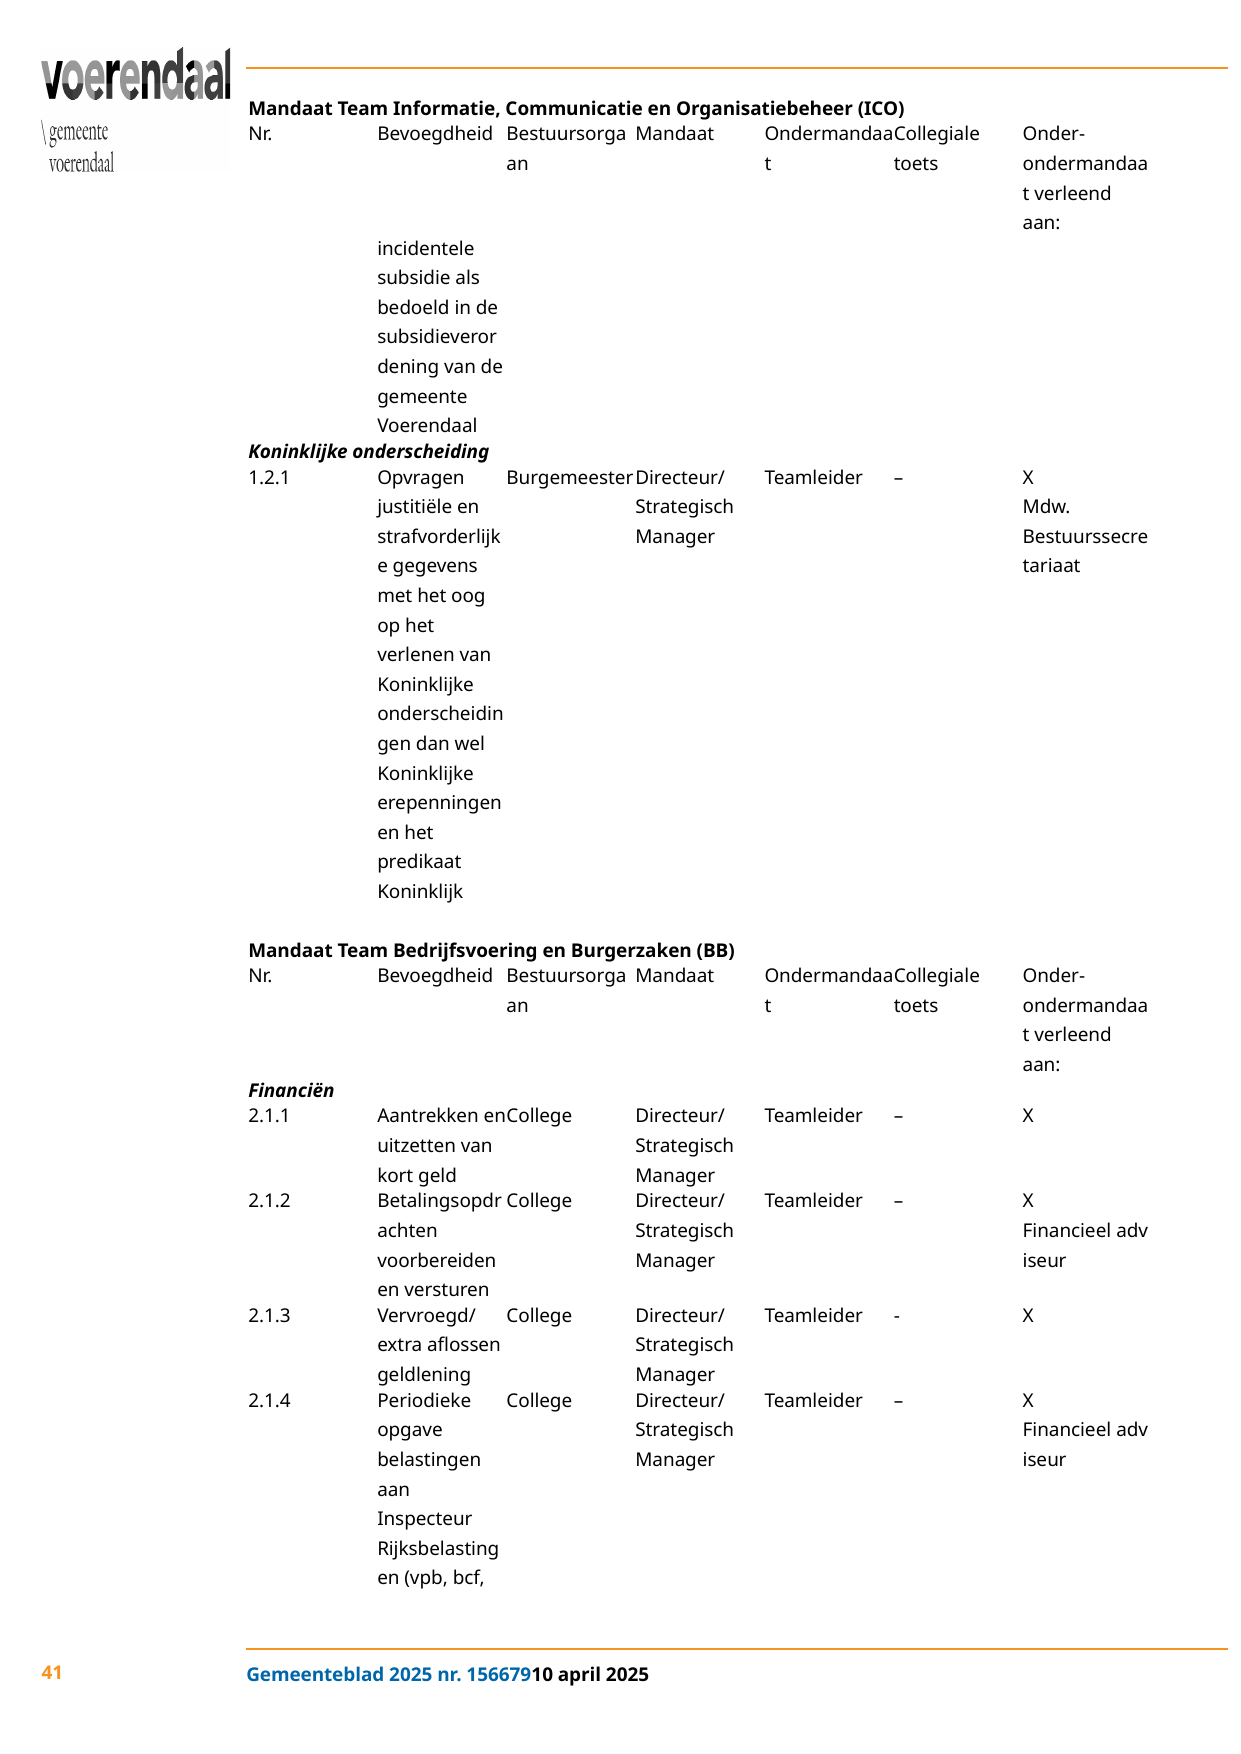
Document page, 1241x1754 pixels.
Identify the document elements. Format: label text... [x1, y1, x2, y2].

table_cell incidentele subsidie als bedoeld in de subsidieverordening van de gemeente Voerendaal [377, 235, 506, 438]
table_cell X Financieel adviseur [1023, 1387, 1152, 1590]
table_cell College [506, 1188, 635, 1302]
table_cell Bevoegdheid [377, 121, 506, 235]
table_cell Vervroegd/extra aflossen geldlening [377, 1302, 506, 1387]
table_cell Bestuursorgaan [506, 963, 635, 1077]
table_cell 2.1.2 [248, 1188, 377, 1302]
table_cell Directeur/ Strategisch Manager [635, 1302, 764, 1387]
table_cell Collegiale toets [894, 963, 1022, 1077]
table_cell X [1023, 1302, 1152, 1387]
table_cell [894, 235, 1022, 438]
table_cell Ondermandaat [764, 963, 893, 1077]
table_cell X Financieel adviseur [1023, 1188, 1152, 1302]
table_cell Directeur/ Strategisch Manager [635, 464, 764, 904]
table_cell Directeur/ Strategisch Manager [635, 1103, 764, 1188]
table_cell [248, 235, 377, 438]
table_cell Periodieke opgave belastingen aan Inspecteur Rijksbelastingen (vpb, bcf, [377, 1387, 506, 1590]
table_cell Teamleider [764, 464, 893, 904]
table_cell Aantrekken en uitzetten van kort geld [377, 1103, 506, 1188]
table_cell Teamleider [764, 1302, 893, 1387]
table_cell Onder-ondermandaat verleend aan: [1023, 963, 1152, 1077]
table_cell 2.1.3 [248, 1302, 377, 1387]
table_cell Teamleider [764, 1103, 893, 1188]
table_cell X Mdw. Bestuurssecretariaat [1023, 464, 1152, 904]
table_cell Ondermandaat [764, 121, 893, 235]
table_cell - [894, 1302, 1022, 1387]
table_cell Directeur/ Strategisch Manager [635, 1188, 764, 1302]
table_cell [764, 235, 893, 438]
table_header Mandaat Team Bedrijfsvoering en Burgerzaken (BB) [248, 937, 1152, 962]
table_cell – [894, 1103, 1022, 1188]
table_cell [506, 235, 635, 438]
table_cell Mandaat [635, 121, 764, 235]
table_cell – [894, 464, 1022, 904]
table_cell Directeur/ Strategisch Manager [635, 1387, 764, 1590]
table_cell [635, 235, 764, 438]
table_cell Bestuursorgaan [506, 121, 635, 235]
table_cell Onder-ondermandaat verleend aan: [1023, 121, 1152, 235]
table_cell – [894, 1387, 1022, 1590]
table_cell Bevoegdheid [377, 963, 506, 1077]
table_cell 2.1.1 [248, 1103, 377, 1188]
table_cell X [1023, 1103, 1152, 1188]
table_cell Nr. [248, 963, 377, 1077]
table_cell Nr. [248, 121, 377, 235]
table_cell Koninklijke onderscheiding [248, 438, 1152, 464]
table_cell Burgemeester [506, 464, 635, 904]
picture [41, 47, 231, 172]
table_cell Mandaat [635, 963, 764, 1077]
table_header Mandaat Team Informatie, Communicatie en Organisatiebeheer (ICO) [248, 95, 1152, 121]
table_cell College [506, 1387, 635, 1590]
table_cell [1023, 235, 1152, 438]
table_cell College [506, 1103, 635, 1188]
table_cell 1.2.1 [248, 464, 377, 904]
table_cell – [894, 1188, 1022, 1302]
table_cell Teamleider [764, 1387, 893, 1590]
table_cell Financiën [248, 1077, 1152, 1103]
table_cell Betalingsopdrachten voorbereiden en versturen [377, 1188, 506, 1302]
table_cell College [506, 1302, 635, 1387]
table_cell 2.1.4 [248, 1387, 377, 1590]
table_cell Opvragen justitiële en strafvorderlijke gegevens met het oog op het verlenen van Koninklijke onderscheidingen dan wel Koninklijke erepenningen en het predikaat Koninklijk [377, 464, 506, 904]
table_cell Teamleider [764, 1188, 893, 1302]
table_cell Collegiale toets [894, 121, 1022, 235]
